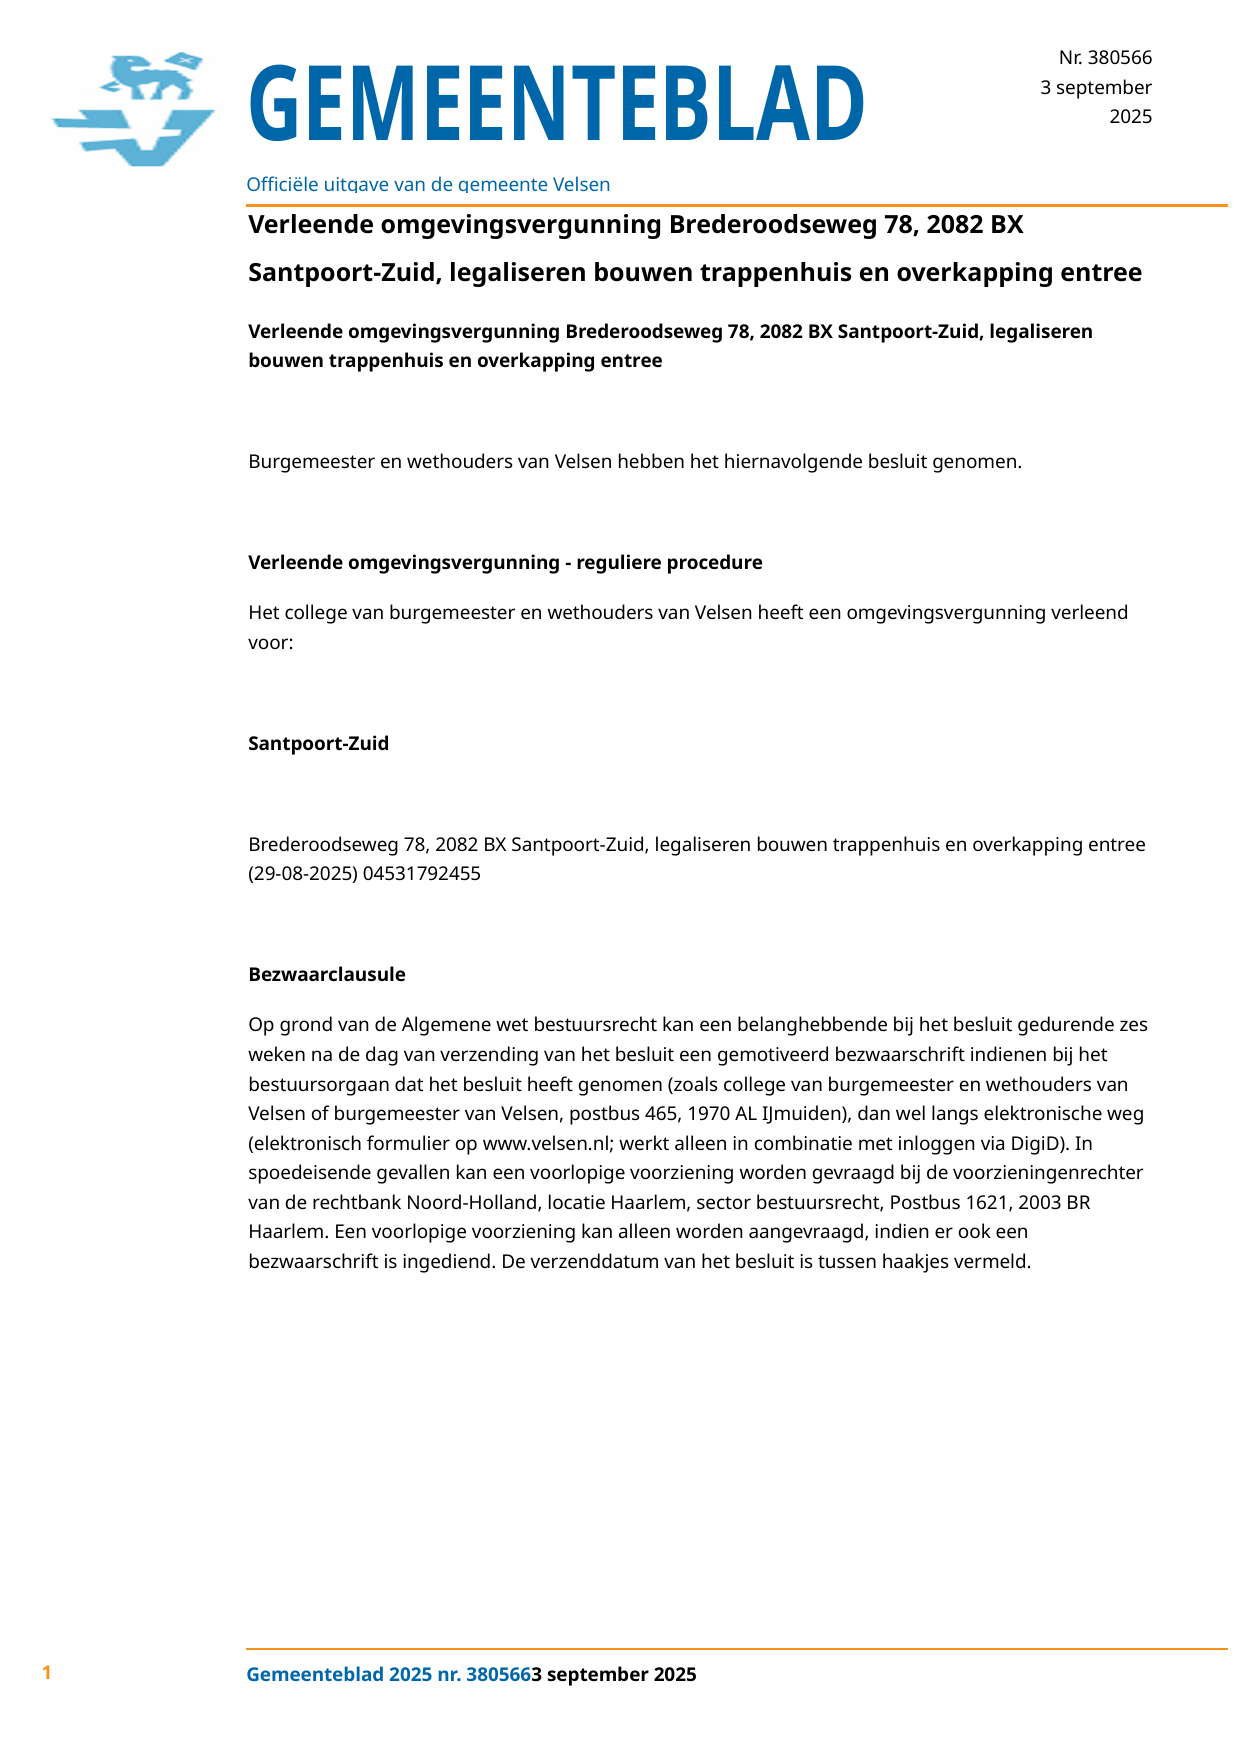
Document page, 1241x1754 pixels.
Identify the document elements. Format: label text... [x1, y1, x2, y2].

text Verleende omgevingsvergunning Brederoodseweg 78, 2082 BX Santpoort-Zuid, legaliseren bouwen trappenhuis en overkapping entree [248, 207, 1152, 288]
text Brederoodseweg 78, 2082 BX Santpoort-Zuid, legaliseren bouwen trappenhuis en overkapping entree (29-08-2025) 04531792455 [248, 831, 1152, 886]
text Burgemeester en wethouders van Velsen hebben het hiernavolgende besluit genomen. [248, 448, 1152, 474]
text Op grond van de Algemene wet bestuursrecht kan een belanghebbende bij het besluit gedurende zes weken na de dag van verzending van het besluit een gemotiveerd bezwaarschrift indienen bij het bestuursorgaan dat het besluit heeft genomen (zoals college van burgemeester en wethouders van Velsen of burgemeester van Velsen, postbus 465, 1970 AL IJmuiden), dan wel langs elektronische weg (elektronisch formulier op www.velsen.nl; werkt alleen in combinatie met inloggen via DigiD). In spoedeisende gevallen kan een voorlopige voorziening worden gevraagd bij de voorzieningenrechter van de rechtbank Noord-Holland, locatie Haarlem, sector bestuursrecht, Postbus 1621, 2003 BR Haarlem. Een voorlopige voorziening kan alleen worden aangevraagd, indien er ook een bezwaarschrift is ingediend. De verzenddatum van het besluit is tussen haakjes vermeld. [248, 1012, 1152, 1274]
picture [41, 47, 231, 172]
text Santpoort-Zuid [248, 730, 1152, 756]
text Verleende omgevingsvergunning Brederoodseweg 78, 2082 BX Santpoort-Zuid, legaliseren bouwen trappenhuis en overkapping entree [248, 318, 1152, 373]
text Verleende omgevingsvergunning - reguliere procedure [248, 549, 1152, 575]
text Bezwaarclausule [248, 961, 1152, 987]
text Het college van burgemeester en wethouders van Velsen heeft een omgevingsvergunning verleend voor: [248, 599, 1152, 655]
